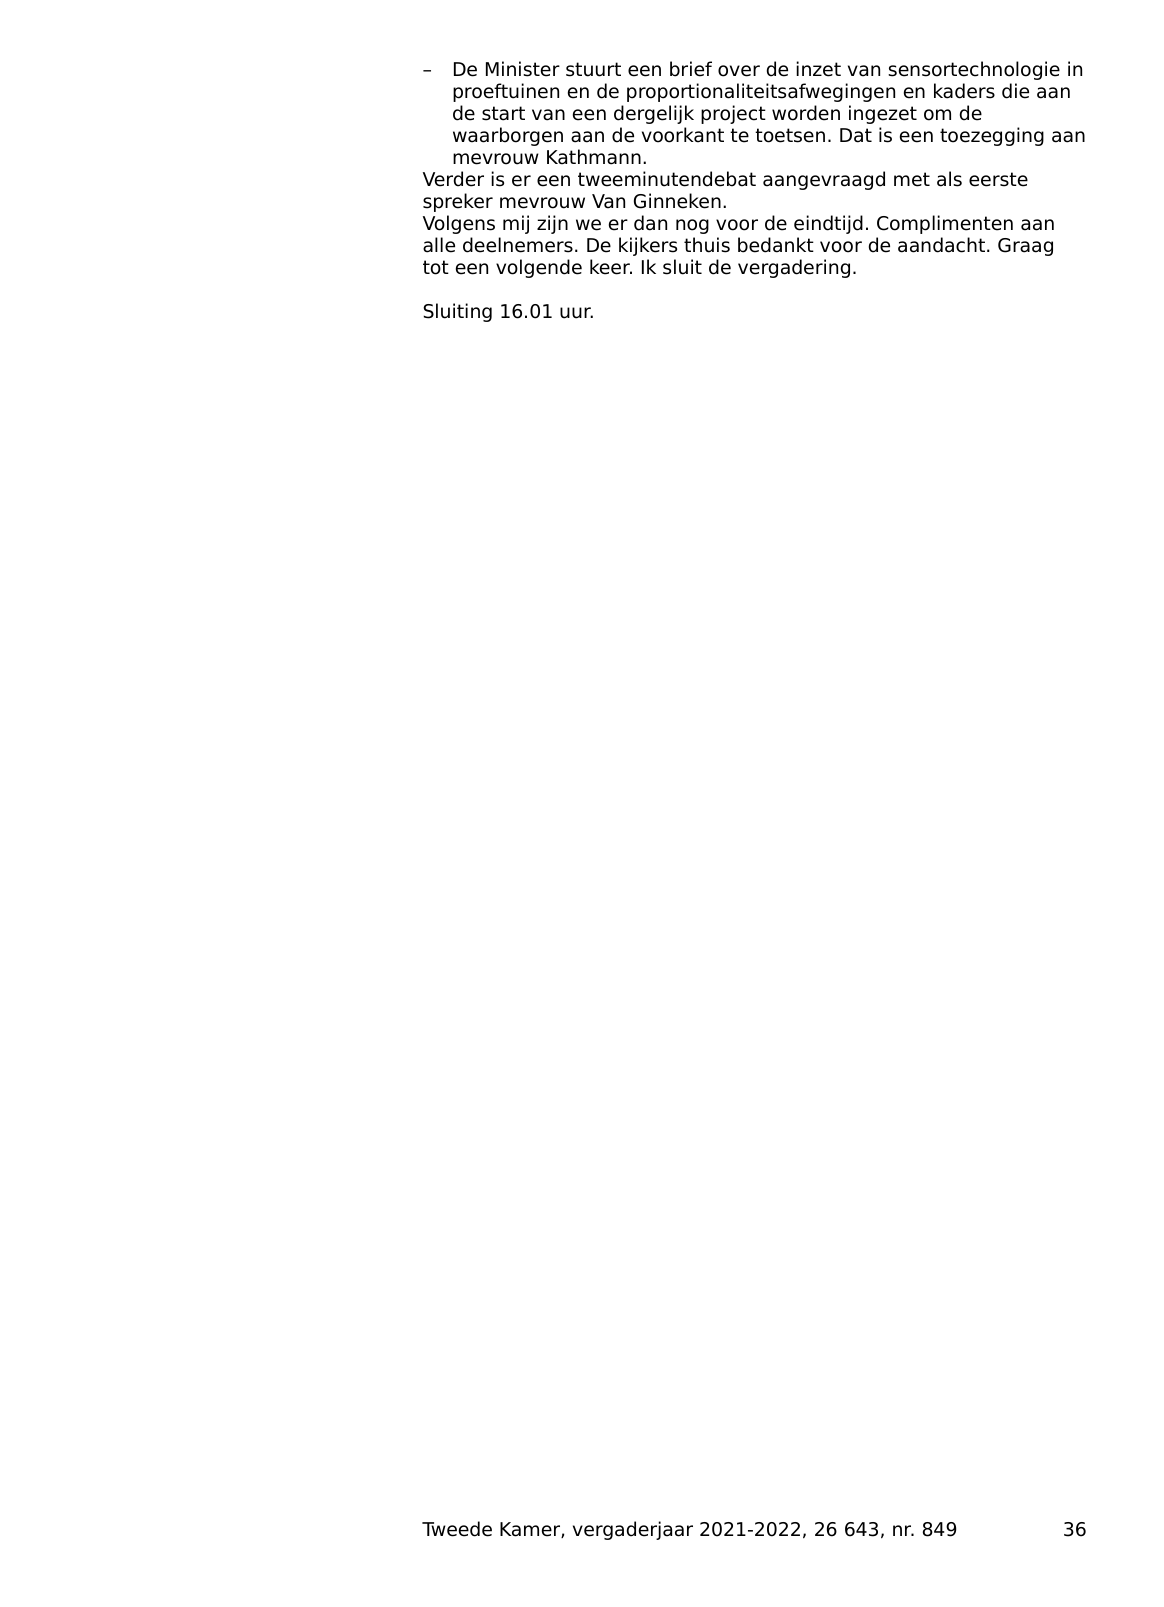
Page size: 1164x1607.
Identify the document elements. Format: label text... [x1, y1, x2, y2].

text Sluiting 16.01 uur. [422, 301, 1087, 323]
text – De Minister stuurt een brief over de inzet van sensortechnologie in proeftuinen en de proportionaliteitsafwegingen en kaders die aan de start van een dergelijk project worden ingezet om de waarborgen aan de voorkant te toetsen. Dat is een toezegging aan mevrouw Kathmann. [422, 59, 1087, 169]
text Verder is er een tweeminutendebat aangevraagd met als eerste spreker mevrouw Van Ginneken. [422, 169, 1087, 213]
text Volgens mij zijn we er dan nog voor de eindtijd. Complimenten aan alle deelnemers. De kijkers thuis bedankt voor de aandacht. Graag tot een volgende keer. Ik sluit de vergadering. [422, 213, 1087, 279]
